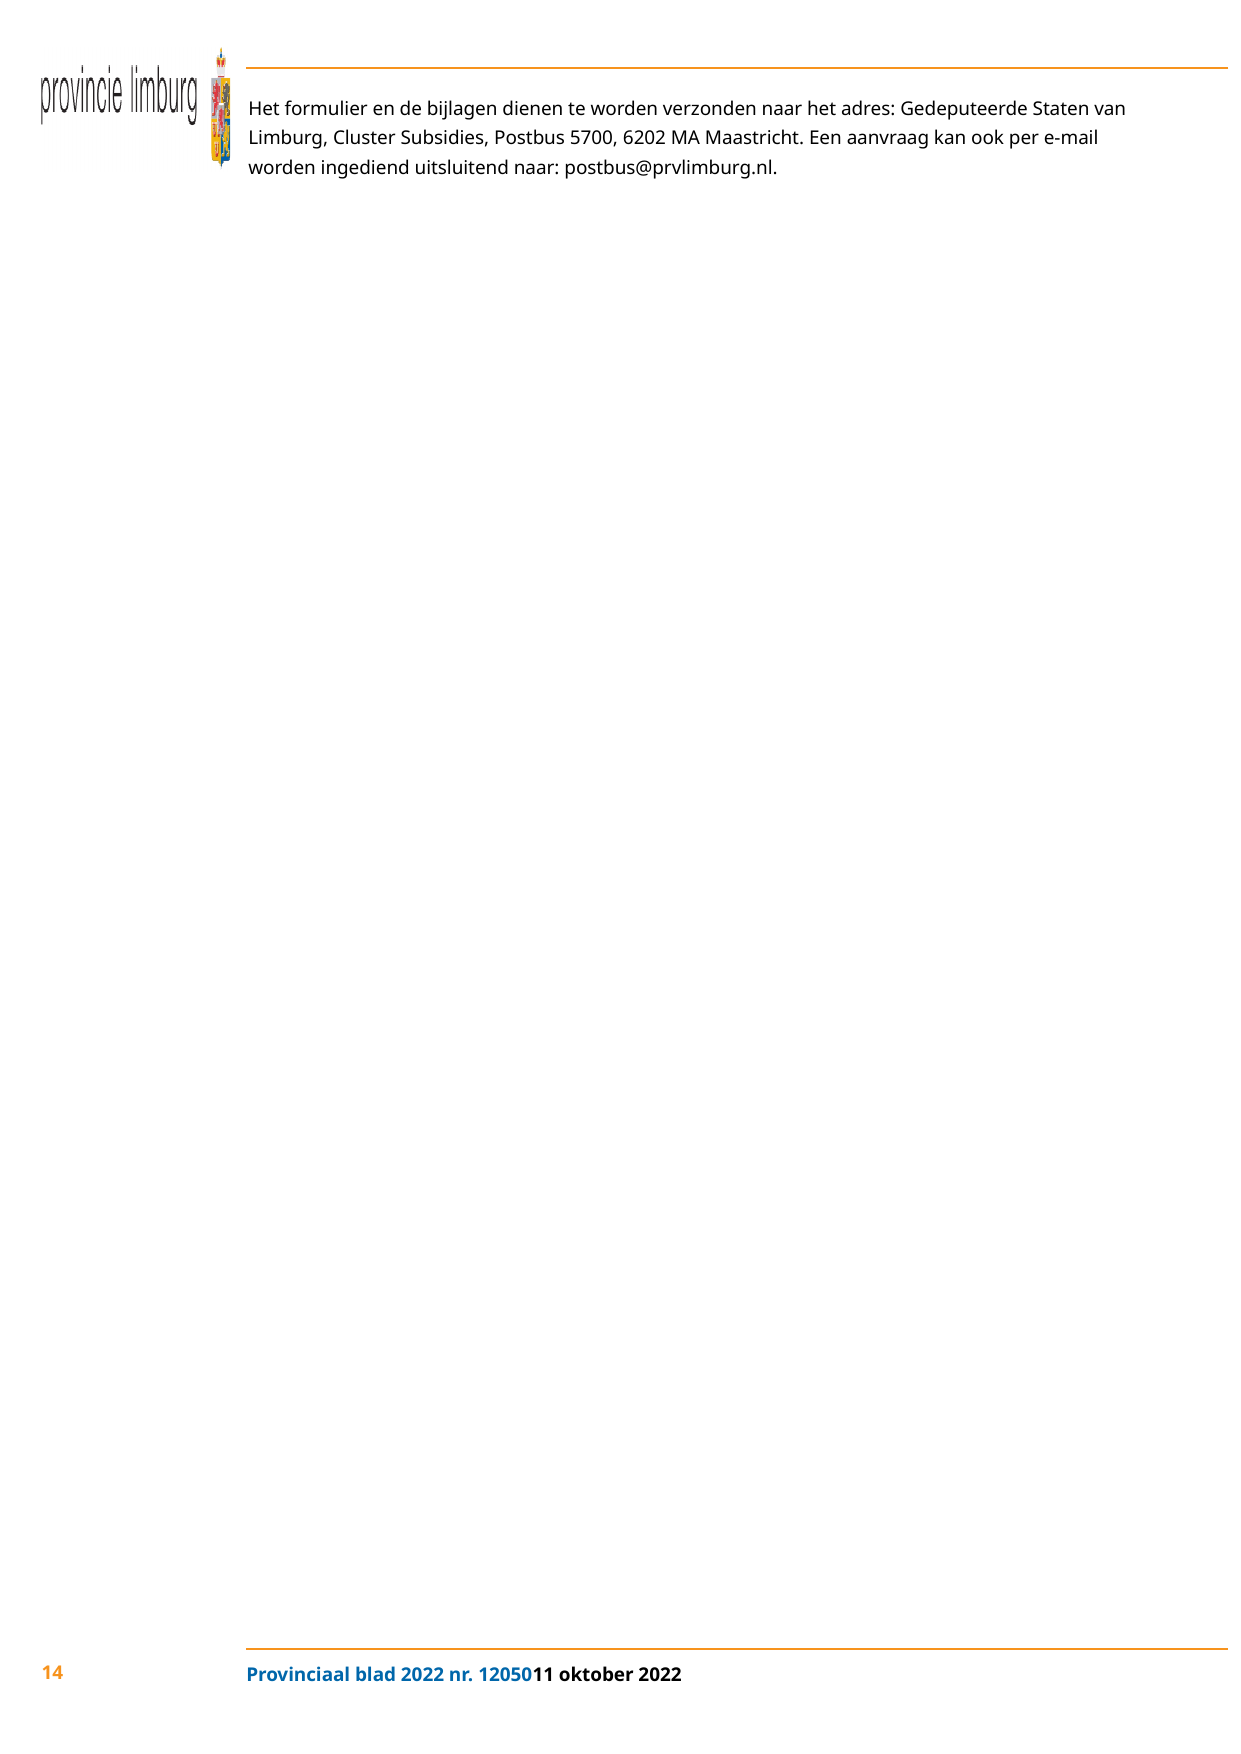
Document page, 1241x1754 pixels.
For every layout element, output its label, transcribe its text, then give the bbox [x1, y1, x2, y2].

text Het formulier en de bijlagen dienen te worden verzonden naar het adres: Gedeputeerde Staten van Limburg, Cluster Subsidies, Postbus 5700, 6202 MA Maastricht. Een aanvraag kan ook per e-mail worden ingediend uitsluitend naar: postbus@prvlimburg.nl. [248, 95, 1152, 180]
picture [41, 47, 231, 172]
